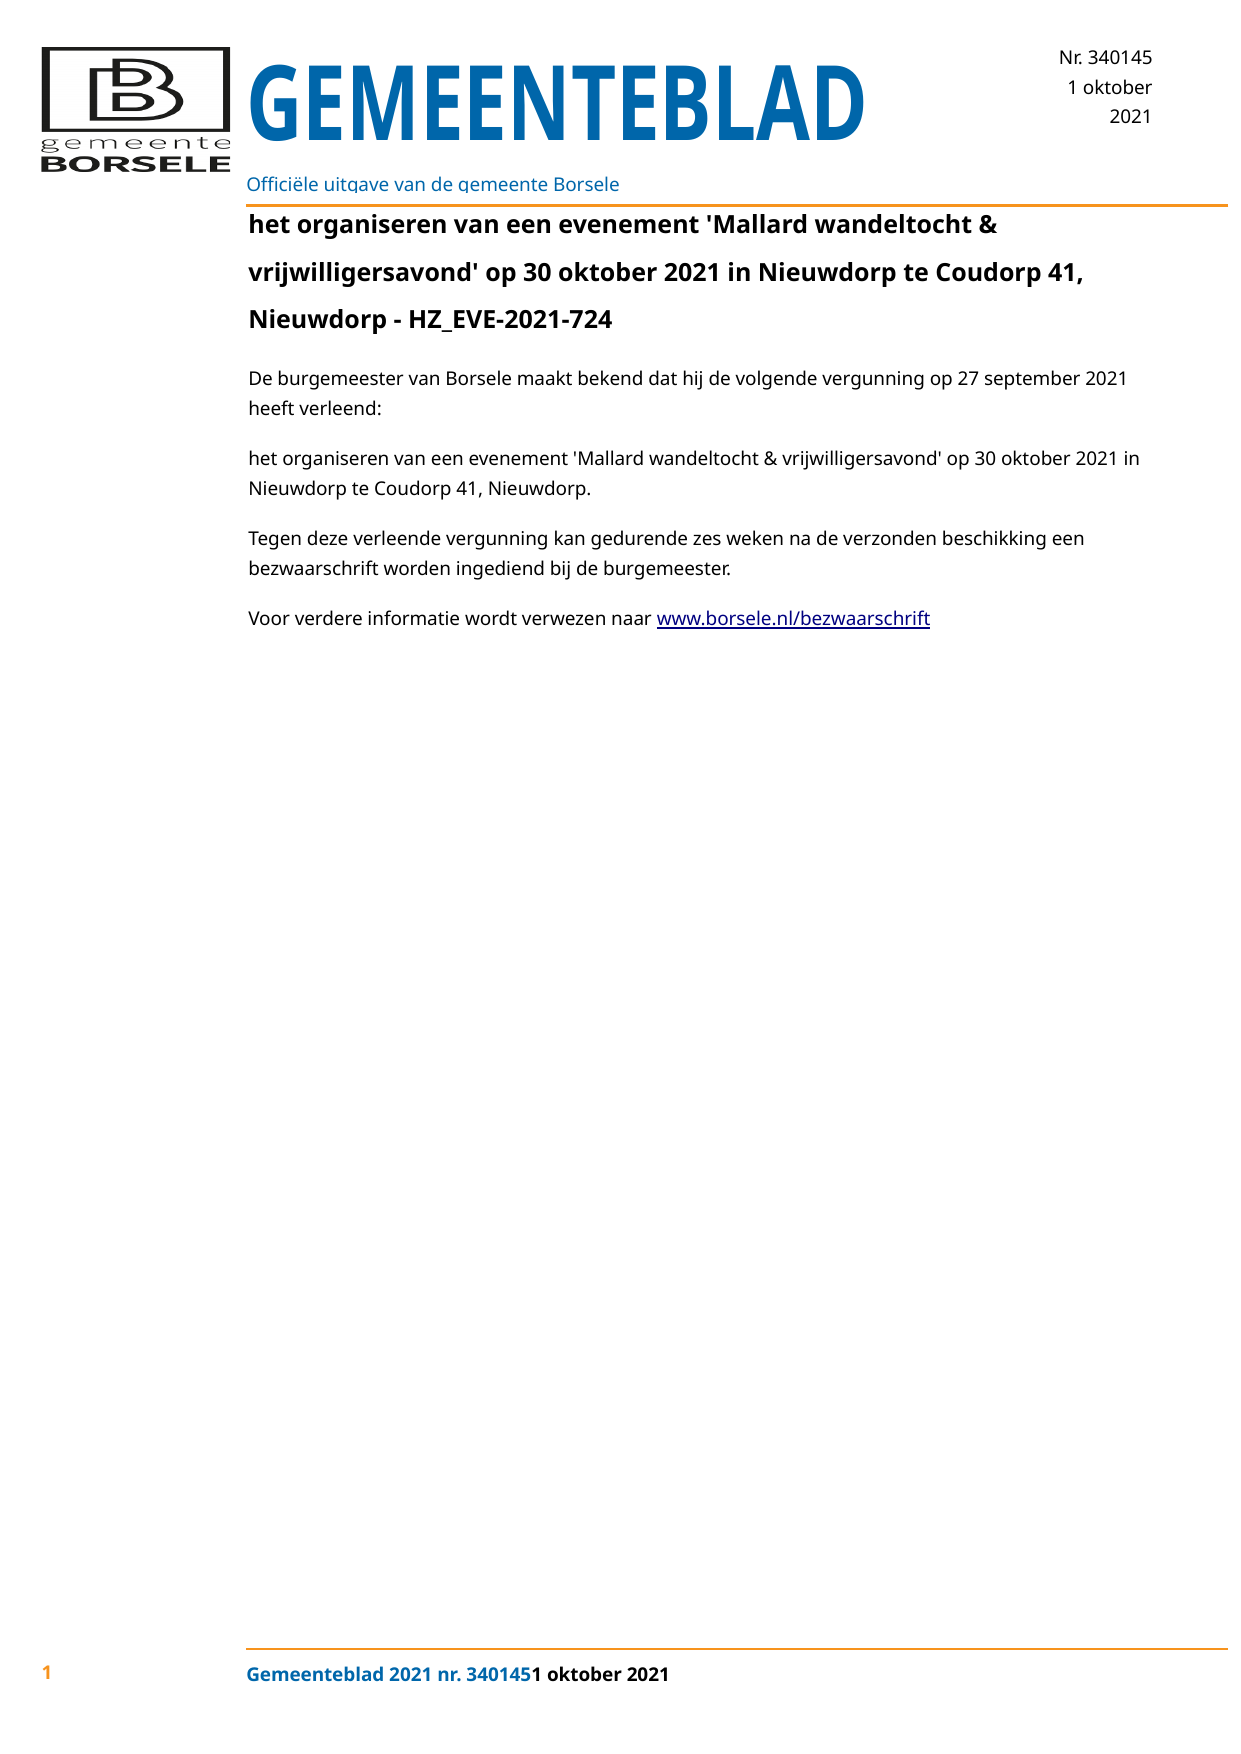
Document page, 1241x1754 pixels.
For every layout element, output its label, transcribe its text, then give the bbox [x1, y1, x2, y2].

text Tegen deze verleende vergunning kan gedurende zes weken na de verzonden beschikking een bezwaarschrift worden ingediend bij de burgemeester. [248, 526, 1152, 581]
text het organiseren van een evenement 'Mallard wandeltocht & vrijwilligersavond' op 30 oktober 2021 in Nieuwdorp te Coudorp 41, Nieuwdorp. [248, 446, 1152, 501]
text De burgemeester van Borsele maakt bekend dat hij de volgende vergunning op 27 september 2021 heeft verleend: [248, 366, 1152, 421]
picture [41, 47, 231, 172]
text Voor verdere informatie wordt verwezen naar www.borsele.nl/bezwaarschrift [248, 606, 1152, 631]
text het organiseren van een evenement 'Mallard wandeltocht & vrijwilligersavond' op 30 oktober 2021 in Nieuwdorp te Coudorp 41, Nieuwdorp - HZ_EVE-2021-724 [248, 207, 1152, 336]
